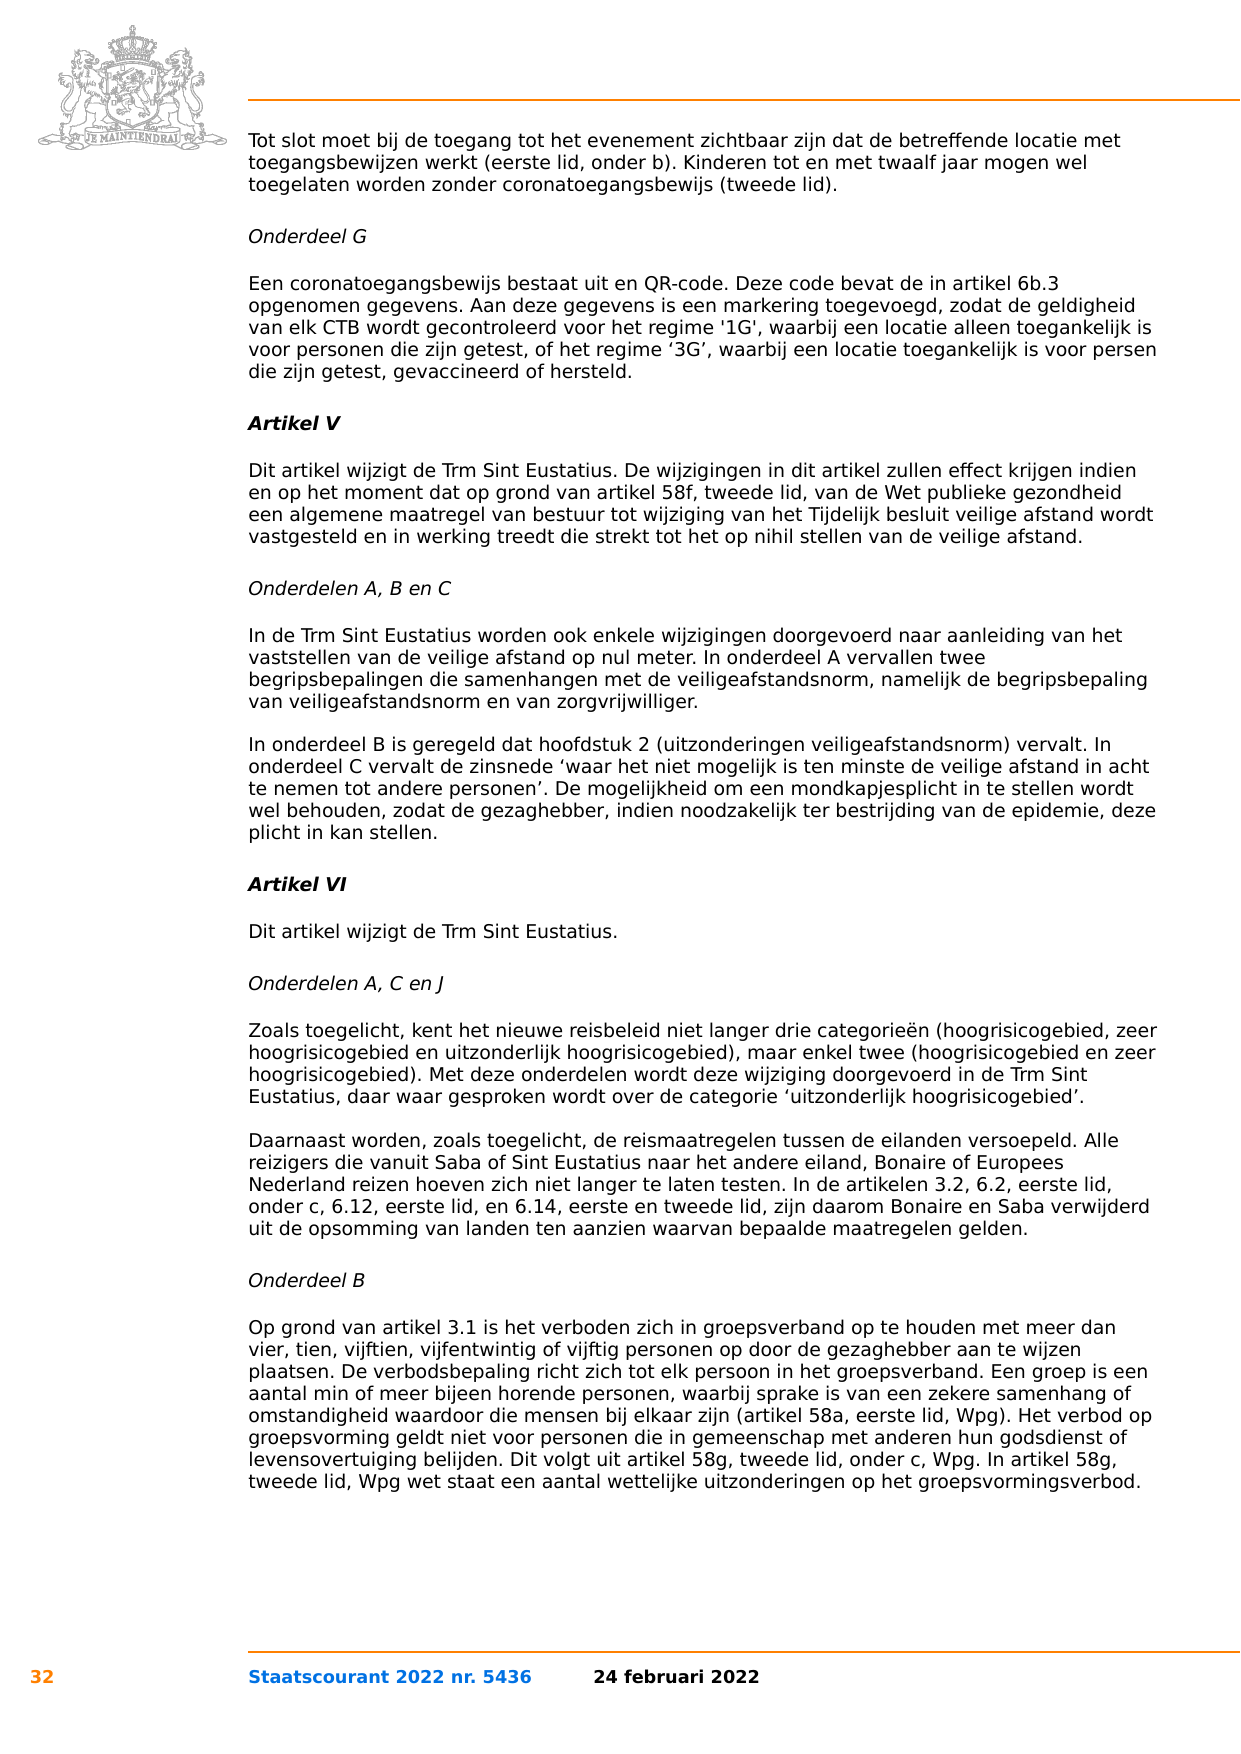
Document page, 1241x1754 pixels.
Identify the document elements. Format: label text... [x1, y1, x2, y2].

text Een coronatoegangsbewijs bestaat uit en QR-code. Deze code bevat de in artikel 6b.3 opgenomen gegevens. Aan deze gegevens is een markering toegevoegd, zodat de geldigheid van elk CTB wordt gecontroleerd voor het regime '1G', waarbij een locatie alleen toegankelijk is voor personen die zijn getest, of het regime ‘3G’, waarbij een locatie toegankelijk is voor persen die zijn getest, gevaccineerd of hersteld. [248, 273, 1163, 383]
text Zoals toegelicht, kent het nieuwe reisbeleid niet langer drie categorieën (hoogrisicogebied, zeer hoogrisicogebied en uitzonderlijk hoogrisicogebied), maar enkel twee (hoogrisicogebied en zeer hoogrisicogebied). Met deze onderdelen wordt deze wijziging doorgevoerd in de Trm Sint Eustatius, daar waar gesproken wordt over de categorie ‘uitzonderlijk hoogrisicogebied’. [248, 1020, 1163, 1108]
subtitle Onderdelen A, C en J [248, 973, 1163, 995]
subtitle Onderdeel B [248, 1270, 1163, 1292]
picture [38, 25, 227, 150]
text Daarnaast worden, zoals toegelicht, de reismaatregelen tussen de eilanden versoepeld. Alle reizigers die vanuit Saba of Sint Eustatius naar het andere eiland, Bonaire of Europees Nederland reizen hoeven zich niet langer te laten testen. In de artikelen 3.2, 6.2, eerste lid, onder c, 6.12, eerste lid, en 6.14, eerste en tweede lid, zijn daarom Bonaire en Saba verwijderd uit de opsomming van landen ten aanzien waarvan bepaalde maatregelen gelden. [248, 1130, 1163, 1240]
text Dit artikel wijzigt de Trm Sint Eustatius. De wijzigingen in dit artikel zullen effect krijgen indien en op het moment dat op grond van artikel 58f, tweede lid, van de Wet publieke gezondheid een algemene maatregel van bestuur tot wijziging van het Tijdelijk besluit veilige afstand wordt vastgesteld en in werking treedt die strekt tot het op nihil stellen van de veilige afstand. [248, 460, 1163, 548]
subtitle Artikel V [248, 413, 1163, 435]
text Op grond van artikel 3.1 is het verboden zich in groepsverband op te houden met meer dan vier, tien, vijftien, vijfentwintig of vijftig personen op door de gezaghebber aan te wijzen plaatsen. De verbodsbepaling richt zich tot elk persoon in het groepsverband. Een groep is een aantal min of meer bijeen horende personen, waarbij sprake is van een zekere samenhang of omstandigheid waardoor die mensen bij elkaar zijn (artikel 58a, eerste lid, Wpg). Het verbod op groepsvorming geldt niet voor personen die in gemeenschap met anderen hun godsdienst of levensovertuiging belijden. Dit volgt uit artikel 58g, tweede lid, onder c, Wpg. In artikel 58g, tweede lid, Wpg wet staat een aantal wettelijke uitzonderingen op het groepsvormingsverbod. [248, 1317, 1163, 1493]
text In onderdeel B is geregeld dat hoofdstuk 2 (uitzonderingen veiligeafstandsnorm) vervalt. In onderdeel C vervalt de zinsnede ‘waar het niet mogelijk is ten minste de veilige afstand in acht te nemen tot andere personen’. De mogelijkheid om een mondkapjesplicht in te stellen wordt wel behouden, zodat de gezaghebber, indien noodzakelijk ter bestrijding van de epidemie, deze plicht in kan stellen. [248, 734, 1163, 844]
text Tot slot moet bij de toegang tot het evenement zichtbaar zijn dat de betreffende locatie met toegangsbewijzen werkt (eerste lid, onder b). Kinderen tot en met twaalf jaar mogen wel toegelaten worden zonder coronatoegangsbewijs (tweede lid). [248, 130, 1163, 196]
subtitle Onderdelen A, B en C [248, 578, 1163, 599]
subtitle Onderdeel G [248, 226, 1163, 248]
text Dit artikel wijzigt de Trm Sint Eustatius. [248, 921, 1163, 943]
subtitle Artikel VI [248, 874, 1163, 896]
text In de Trm Sint Eustatius worden ook enkele wijzigingen doorgevoerd naar aanleiding van het vaststellen van de veilige afstand op nul meter. In onderdeel A vervallen twee begripsbepalingen die samenhangen met de veiligeafstandsnorm, namelijk de begripsbepaling van veiligeafstandsnorm en van zorgvrijwilliger. [248, 624, 1163, 712]
